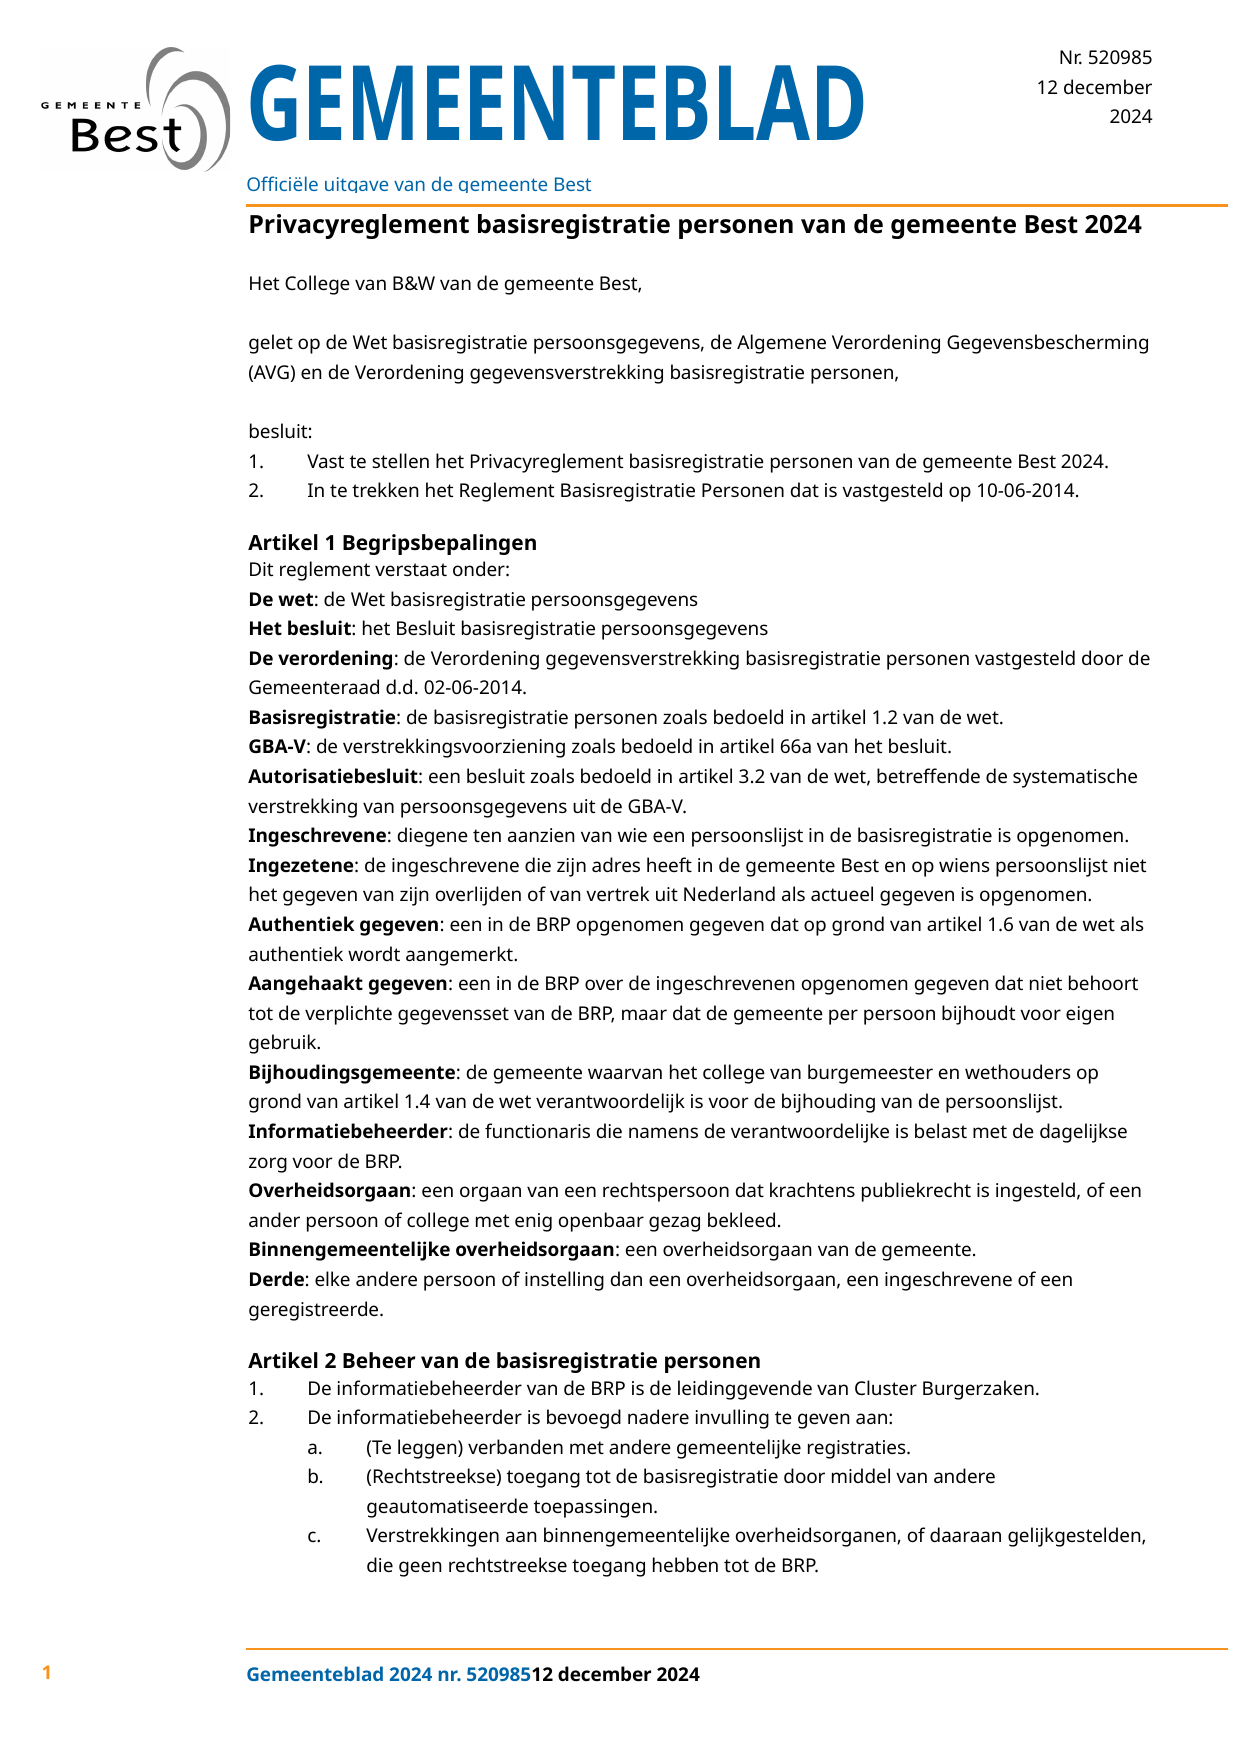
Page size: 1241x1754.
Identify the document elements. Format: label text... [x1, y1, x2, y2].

text Het College van B&W van de gemeente Best, [248, 270, 1152, 296]
list (Te leggen) verbanden met andere gemeentelijke registraties. [307, 1434, 1152, 1459]
text Overheidsorgaan: een orgaan van een rechtspersoon dat krachtens publiekrecht is ingesteld, of een ander persoon of college met enig openbaar gezag bekleed. [248, 1177, 1152, 1233]
list (Rechtstreekse) toegang tot de basisregistratie door middel van andere geautomatiseerde toepassingen. [307, 1463, 1152, 1519]
list Verstrekkingen aan binnengemeentelijke overheidsorganen, of daaraan gelijkgestelden, die geen rechtstreekse toegang hebben tot de BRP. [307, 1523, 1152, 1578]
text De verordening: de Verordening gegevensverstrekking basisregistratie personen vastgesteld door de Gemeenteraad d.d. 02-06-2014. [248, 645, 1152, 700]
text Aangehaakt gegeven: een in de BRP over de ingeschrevenen opgenomen gegeven dat niet behoort tot de verplichte gegevensset van de BRP, maar dat de gemeente per persoon bijhoudt voor eigen gebruik. [248, 970, 1152, 1055]
list Vast te stellen het Privacyreglement basisregistratie personen van de gemeente Best 2024. [248, 448, 1152, 473]
text besluit: [248, 418, 1152, 444]
text Informatiebeheerder: de functionaris die namens de verantwoordelijke is belast met de dagelijkse zorg voor de BRP. [248, 1118, 1152, 1174]
text Ingezetene: de ingeschrevene die zijn adres heeft in de gemeente Best en op wiens persoonslijst niet het gegeven van zijn overlijden of van vertrek uit Nederland als actueel gegeven is opgenomen. [248, 852, 1152, 907]
text Bijhoudingsgemeente: de gemeente waarvan het college van burgemeester en wethouders op grond van artikel 1.4 van de wet verantwoordelijk is voor de bijhouding van de persoonslijst. [248, 1059, 1152, 1114]
list In te trekken het Reglement Basisregistratie Personen dat is vastgesteld op 10-06-2014. [248, 477, 1152, 503]
text GBA-V: de verstrekkingsvoorziening zoals bedoeld in artikel 66a van het besluit. [248, 734, 1152, 759]
text Basisregistratie: de basisregistratie personen zoals bedoeld in artikel 1.2 van de wet. [248, 704, 1152, 730]
text Dit reglement verstaat onder: [248, 556, 1152, 582]
picture [41, 47, 231, 172]
text Ingeschrevene: diegene ten aanzien van wie een persoonslijst in de basisregistratie is opgenomen. [248, 822, 1152, 848]
text gelet op de Wet basisregistratie persoonsgegevens, de Algemene Verordening Gegevensbescherming (AVG) en de Verordening gegevensverstrekking basisregistratie personen, [248, 329, 1152, 385]
text De wet: de Wet basisregistratie persoonsgegevens [248, 586, 1152, 612]
list De informatiebeheerder is bevoegd nadere invulling te geven aan: [248, 1404, 1152, 1430]
text Binnengemeentelijke overheidsorgaan: een overheidsorgaan van de gemeente. [248, 1237, 1152, 1262]
text Artikel 2 Beheer van de basisregistratie personen [248, 1346, 1152, 1375]
text Authentiek gegeven: een in de BRP opgenomen gegeven dat op grond van artikel 1.6 van de wet als authentiek wordt aangemerkt. [248, 911, 1152, 967]
text Derde: elke andere persoon of instelling dan een overheidsorgaan, een ingeschrevene of een geregistreerde. [248, 1266, 1152, 1322]
text Privacyreglement basisregistratie personen van de gemeente Best 2024 [248, 207, 1152, 241]
list De informatiebeheerder van de BRP is de leidinggevende van Cluster Burgerzaken. [248, 1375, 1152, 1400]
text Autorisatiebesluit: een besluit zoals bedoeld in artikel 3.2 van de wet, betreffende de systematische verstrekking van persoonsgegevens uit de GBA-V. [248, 763, 1152, 819]
text Artikel 1 Begripsbepalingen [248, 528, 1152, 556]
text Het besluit: het Besluit basisregistratie persoonsgegevens [248, 615, 1152, 641]
